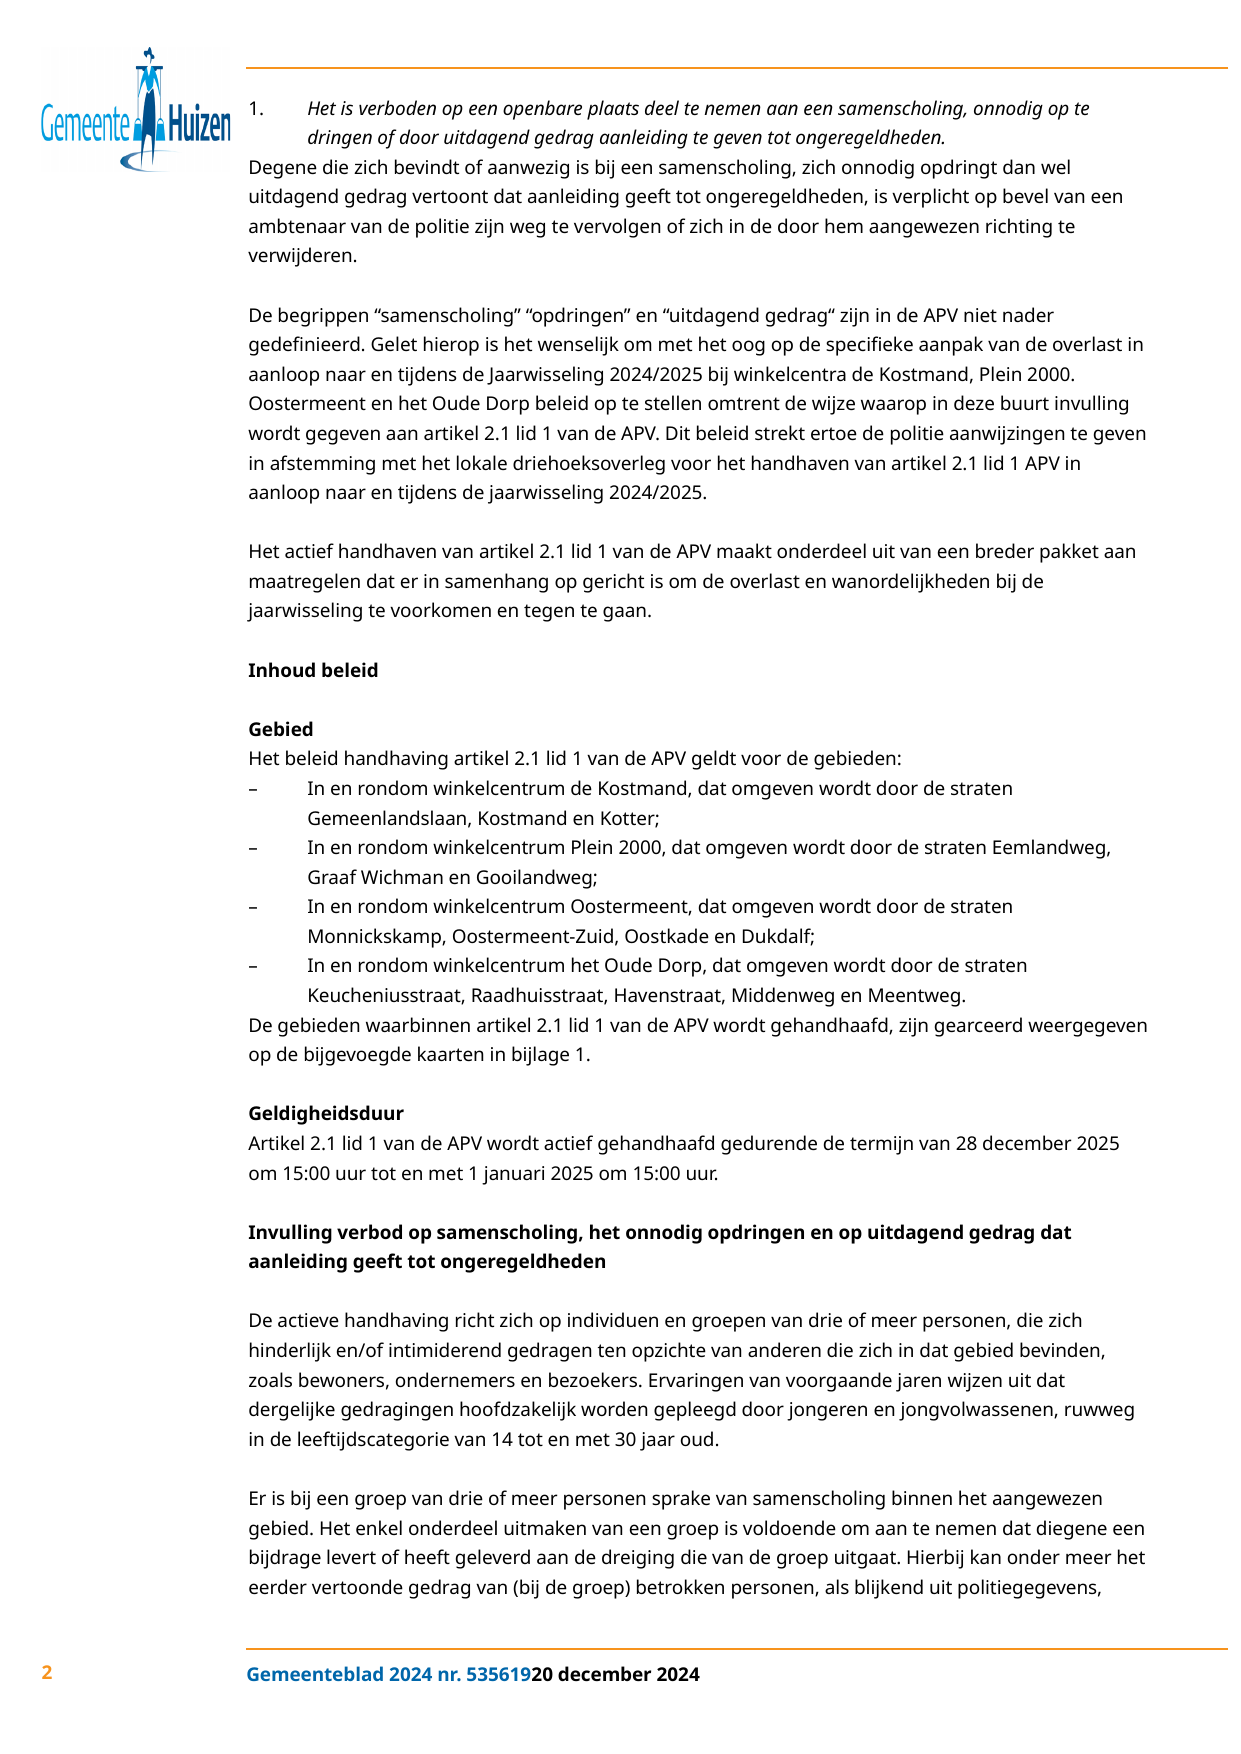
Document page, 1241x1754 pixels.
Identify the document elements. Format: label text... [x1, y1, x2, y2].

text Artikel 2.1 lid 1 van de APV wordt actief gehandhaafd gedurende de termijn van 28 december 2025 om 15:00 uur tot en met 1 januari 2025 om 15:00 uur. [248, 1130, 1152, 1186]
text Invulling verbod op samenscholing, het onnodig opdringen en op uitdagend gedrag dat aanleiding geeft tot ongeregeldheden [248, 1219, 1152, 1274]
text Er is bij een groep van drie of meer personen sprake van samenscholing binnen het aangewezen gebied. Het enkel onderdeel uitmaken van een groep is voldoende om aan te nemen dat diegene een bijdrage levert of heeft geleverd aan de dreiging die van de groep uitgaat. Hierbij kan onder meer het eerder vertoonde gedrag van (bij de groep) betrokken personen, als blijkend uit politiegegevens, [248, 1485, 1152, 1600]
list In en rondom winkelcentrum Oostermeent, dat omgeven wordt door de straten Monnickskamp, Oostermeent-Zuid, Oostkade en Dukdalf; [248, 893, 1152, 949]
text Degene die zich bevindt of aanwezig is bij een samenscholing, zich onnodig opdringt dan wel uitdagend gedrag vertoont dat aanleiding geeft tot ongeregeldheden, is verplicht op bevel van een ambtenaar van de politie zijn weg te vervolgen of zich in de door hem aangewezen richting te verwijderen. [248, 154, 1152, 268]
text Geldigheidsduur [248, 1101, 1152, 1126]
text Het actief handhaven van artikel 2.1 lid 1 van de APV maakt onderdeel uit van een breder pakket aan maatregelen dat er in samenhang op gericht is om de overlast en wanordelijkheden bij de jaarwisseling te voorkomen en tegen te gaan. [248, 538, 1152, 623]
list In en rondom winkelcentrum Plein 2000, dat omgeven wordt door de straten Eemlandweg, Graaf Wichman en Gooilandweg; [248, 834, 1152, 890]
text Inhoud beleid [248, 657, 1152, 683]
list Het is verboden op een openbare plaats deel te nemen aan een samenscholing, onnodig op te dringen of door uitdagend gedrag aanleiding te geven tot ongeregeldheden. [248, 95, 1152, 150]
text De actieve handhaving richt zich op individuen en groepen van drie of meer personen, die zich hinderlijk en/of intimiderend gedragen ten opzichte van anderen die zich in dat gebied bevinden, zoals bewoners, ondernemers en bezoekers. Ervaringen van voorgaande jaren wijzen uit dat dergelijke gedragingen hoofdzakelijk worden gepleegd door jongeren en jongvolwassenen, ruwweg in de leeftijdscategorie van 14 tot en met 30 jaar oud. [248, 1308, 1152, 1452]
text De gebieden waarbinnen artikel 2.1 lid 1 van de APV wordt gehandhaafd, zijn gearceerd weergegeven op de bijgevoegde kaarten in bijlage 1. [248, 1012, 1152, 1067]
list In en rondom winkelcentrum het Oude Dorp, dat omgeven wordt door de straten Keucheniusstraat, Raadhuisstraat, Havenstraat, Middenweg en Meentweg. [248, 953, 1152, 1008]
picture [41, 47, 231, 172]
list In en rondom winkelcentrum de Kostmand, dat omgeven wordt door de straten Gemeenlandslaan, Kostmand en Kotter; [248, 775, 1152, 831]
text Gebied [248, 716, 1152, 742]
text Het beleid handhaving artikel 2.1 lid 1 van de APV geldt voor de gebieden: [248, 746, 1152, 771]
text De begrippen “samenscholing” “opdringen” en “uitdagend gedrag“ zijn in de APV niet nader gedefinieerd. Gelet hierop is het wenselijk om met het oog op de specifieke aanpak van de overlast in aanloop naar en tijdens de Jaarwisseling 2024/2025 bij winkelcentra de Kostmand, Plein 2000. Oostermeent en het Oude Dorp beleid op te stellen omtrent de wijze waarop in deze buurt invulling wordt gegeven aan artikel 2.1 lid 1 van de APV. Dit beleid strekt ertoe de politie aanwijzingen te geven in afstemming met het lokale driehoeksoverleg voor het handhaven van artikel 2.1 lid 1 APV in aanloop naar en tijdens de jaarwisseling 2024/2025. [248, 302, 1152, 505]
